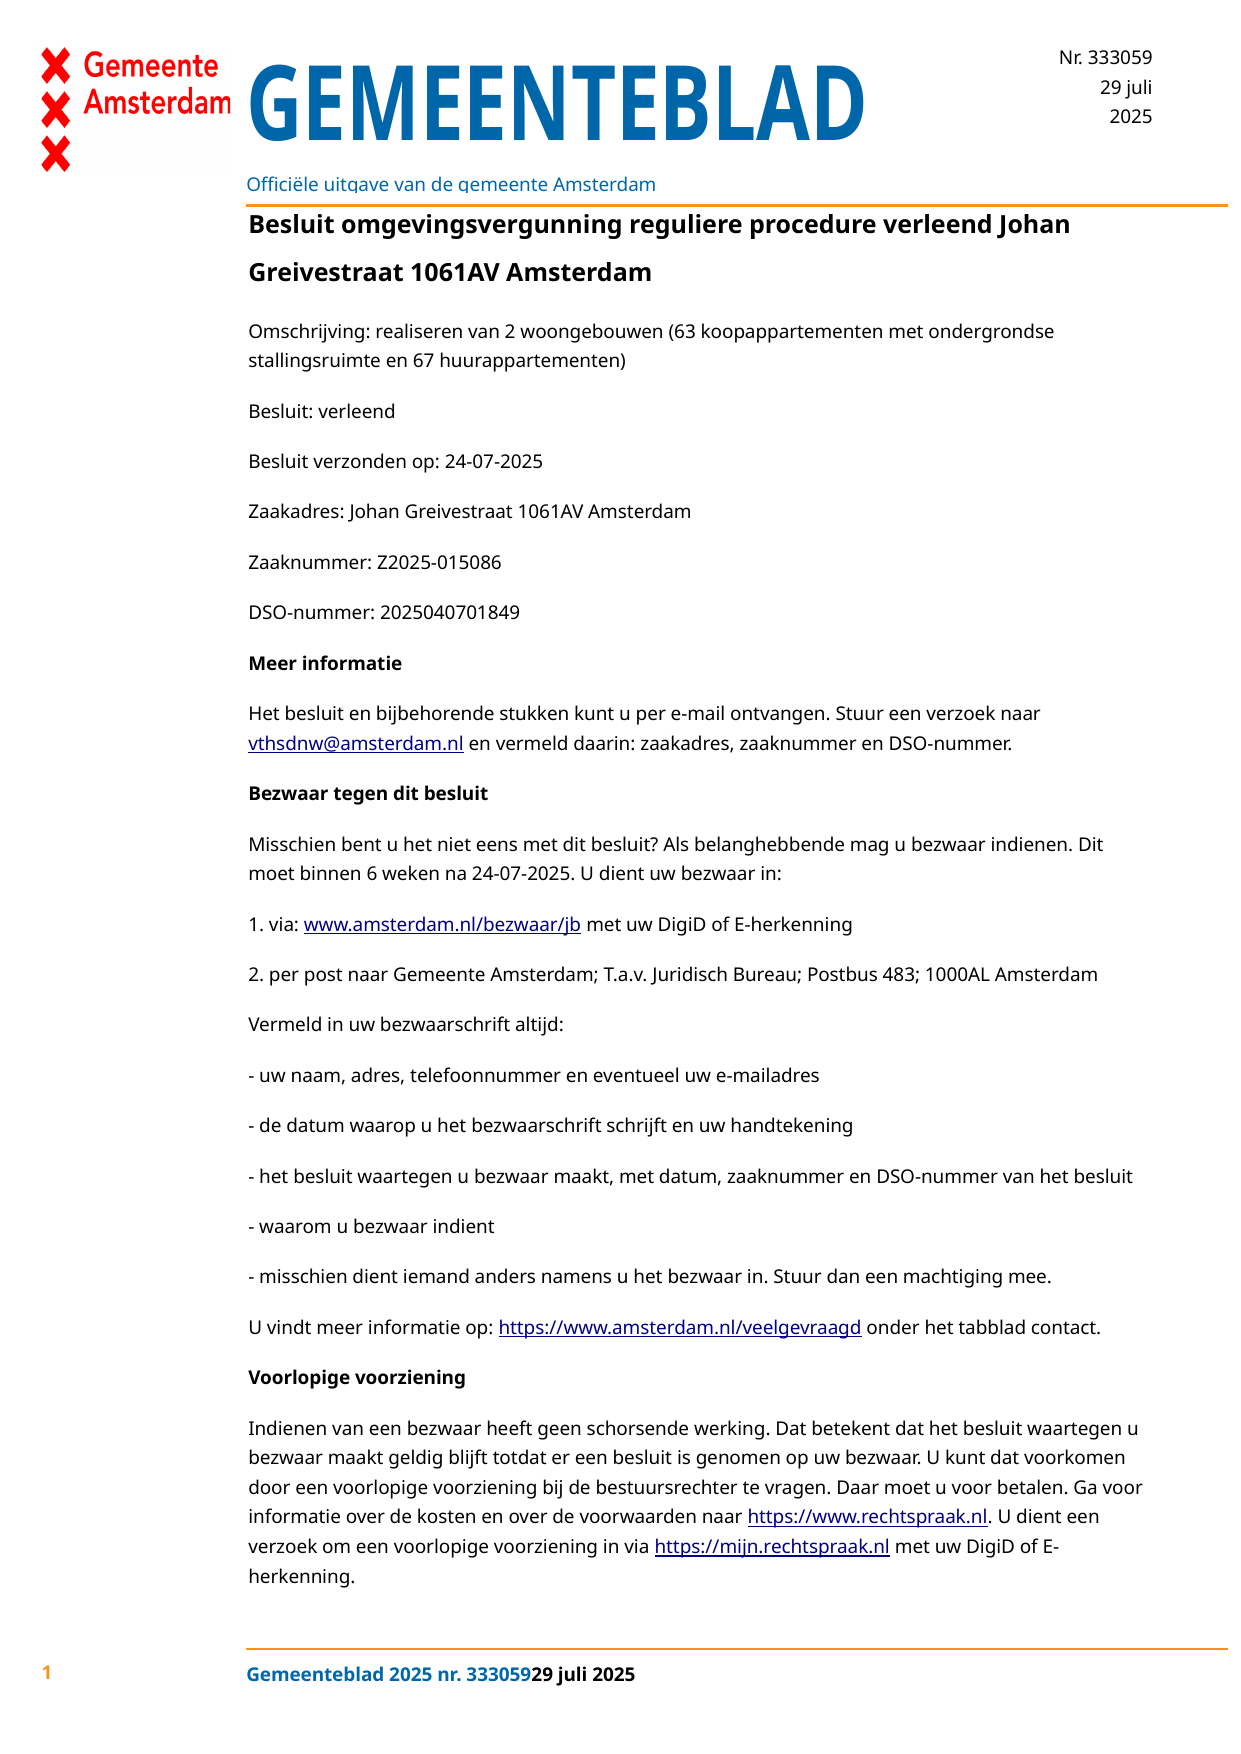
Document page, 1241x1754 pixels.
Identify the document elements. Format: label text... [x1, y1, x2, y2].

text Zaaknummer: Z2025-015086 [248, 549, 1152, 575]
text Besluit verzonden op: 24-07-2025 [248, 448, 1152, 474]
text Besluit omgevingsvergunning reguliere procedure verleend Johan Greivestraat 1061AV Amsterdam [248, 207, 1152, 288]
picture [41, 47, 231, 172]
text Zaakadres: Johan Greivestraat 1061AV Amsterdam [248, 499, 1152, 524]
text - het besluit waartegen u bezwaar maakt, met datum, zaaknummer en DSO-nummer van het besluit [248, 1163, 1152, 1189]
text Meer informatie [248, 650, 1152, 676]
text Vermeld in uw bezwaarschrift altijd: [248, 1012, 1152, 1037]
text 1. via: www.amsterdam.nl/bezwaar/jb met uw DigiD of E-herkenning [248, 911, 1152, 937]
text 2. per post naar Gemeente Amsterdam; T.a.v. Juridisch Bureau; Postbus 483; 1000AL Amsterdam [248, 961, 1152, 987]
text - uw naam, adres, telefoonnummer en eventueel uw e-mailadres [248, 1062, 1152, 1088]
text - misschien dient iemand anders namens u het bezwaar in. Stuur dan een machtiging mee. [248, 1264, 1152, 1289]
text Omschrijving: realiseren van 2 woongebouwen (63 koopappartementen met ondergrondse stallingsruimte en 67 huurappartementen) [248, 318, 1152, 373]
text Bezwaar tegen dit besluit [248, 780, 1152, 806]
text DSO-nummer: 2025040701849 [248, 599, 1152, 625]
text - waarom u bezwaar indient [248, 1213, 1152, 1239]
text - de datum waarop u het bezwaarschrift schrijft en uw handtekening [248, 1112, 1152, 1138]
text Misschien bent u het niet eens met dit besluit? Als belanghebbende mag u bezwaar indienen. Dit moet binnen 6 weken na 24-07-2025. U dient uw bezwaar in: [248, 831, 1152, 886]
text Besluit: verleend [248, 398, 1152, 424]
text U vindt meer informatie op: https://www.amsterdam.nl/veelgevraagd onder het tabblad contact. [248, 1314, 1152, 1340]
text Het besluit en bijbehorende stukken kunt u per e-mail ontvangen. Stuur een verzoek naar vthsdnw@amsterdam.nl en vermeld daarin: zaakadres, zaaknummer en DSO-nummer. [248, 700, 1152, 756]
text Indienen van een bezwaar heeft geen schorsende werking. Dat betekent dat het besluit waartegen u bezwaar maakt geldig blijft totdat er een besluit is genomen op uw bezwaar. U kunt dat voorkomen door een voorlopige voorziening bij de bestuursrechter te vragen. Daar moet u voor betalen. Ga voor informatie over de kosten en over de voorwaarden naar https://www.rechtspraak.nl. U dient een verzoek om een voorlopige voorziening in via https://mijn.rechtspraak.nl met uw DigiD of E-herkenning. [248, 1415, 1152, 1589]
text Voorlopige voorziening [248, 1364, 1152, 1390]
